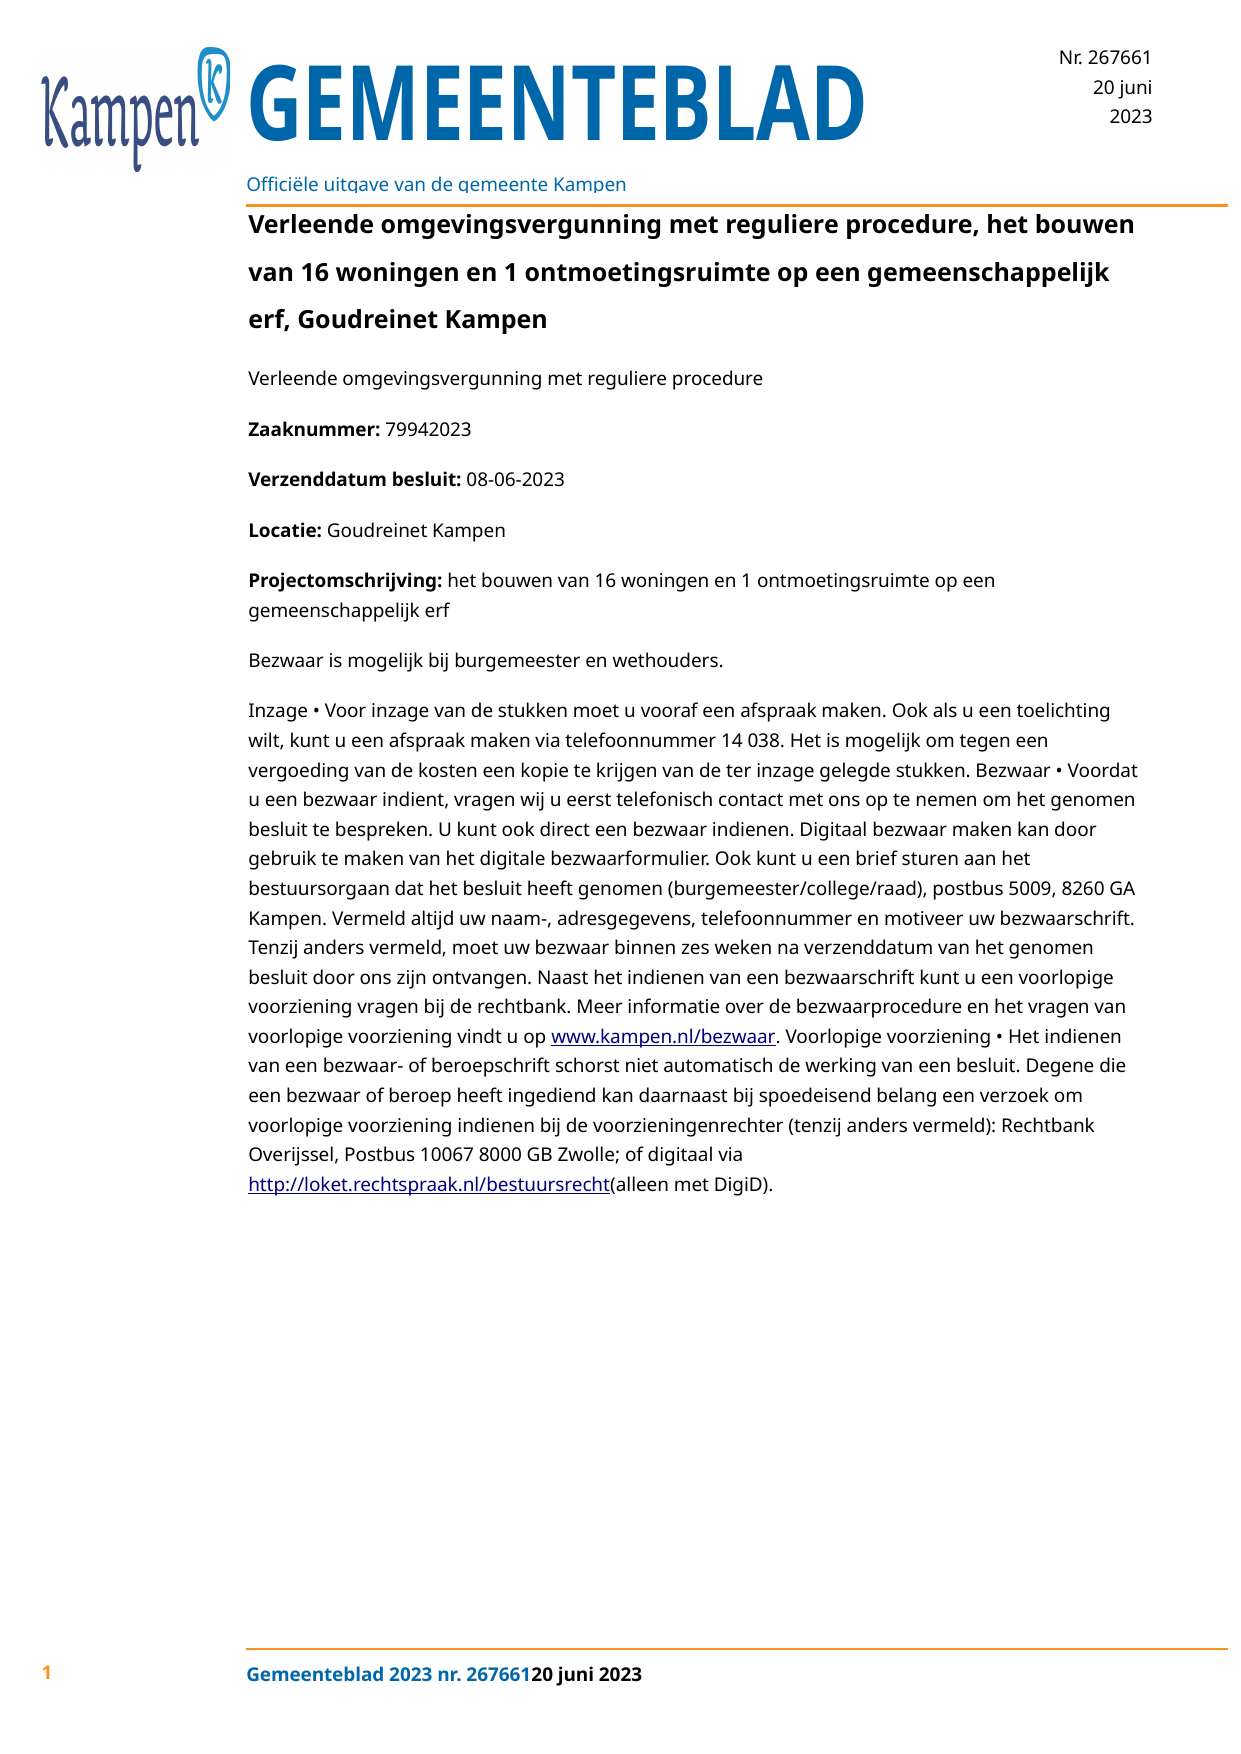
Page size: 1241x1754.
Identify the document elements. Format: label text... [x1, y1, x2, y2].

text Bezwaar is mogelijk bij burgemeester en wethouders. [248, 647, 1152, 673]
text Inzage • Voor inzage van de stukken moet u vooraf een afspraak maken. Ook als u een toelichting wilt, kunt u een afspraak maken via telefoonnummer 14 038. Het is mogelijk om tegen een vergoeding van de kosten een kopie te krijgen van de ter inzage gelegde stukken. Bezwaar • Voordat u een bezwaar indient, vragen wij u eerst telefonisch contact met ons op te nemen om het genomen besluit te bespreken. U kunt ook direct een bezwaar indienen. Digitaal bezwaar maken kan door gebruik te maken van het digitale bezwaarformulier. Ook kunt u een brief sturen aan het bestuursorgaan dat het besluit heeft genomen (burgemeester/college/raad), postbus 5009, 8260 GA Kampen. Vermeld altijd uw naam-, adresgegevens, telefoonnummer en motiveer uw bezwaarschrift. Tenzij anders vermeld, moet uw bezwaar binnen zes weken na verzenddatum van het genomen besluit door ons zijn ontvangen. Naast het indienen van een bezwaarschrift kunt u een voorlopige voorziening vragen bij de rechtbank. Meer informatie over de bezwaarprocedure en het vragen van voorlopige voorziening vindt u op www.kampen.nl/bezwaar. Voorlopige voorziening • Het indienen van een bezwaar- of beroepschrift schorst niet automatisch de werking van een besluit. Degene die een bezwaar of beroep heeft ingediend kan daarnaast bij spoedeisend belang een verzoek om voorlopige voorziening indienen bij de voorzieningenrechter (tenzij anders vermeld): Rechtbank Overijssel, Postbus 10067 8000 GB Zwolle; of digitaal via http://loket.rechtspraak.nl/bestuursrecht(alleen met DigiD). [248, 698, 1152, 1197]
text Projectomschrijving: het bouwen van 16 woningen en 1 ontmoetingsruimte op een gemeenschappelijk erf [248, 567, 1152, 622]
text Verzenddatum besluit: 08-06-2023 [248, 466, 1152, 492]
text Verleende omgevingsvergunning met reguliere procedure, het bouwen van 16 woningen en 1 ontmoetingsruimte op een gemeenschappelijk erf, Goudreinet Kampen [248, 207, 1152, 336]
text Locatie: Goudreinet Kampen [248, 517, 1152, 542]
text Zaaknummer: 79942023 [248, 416, 1152, 442]
text Verleende omgevingsvergunning met reguliere procedure [248, 366, 1152, 391]
picture [41, 47, 231, 172]
